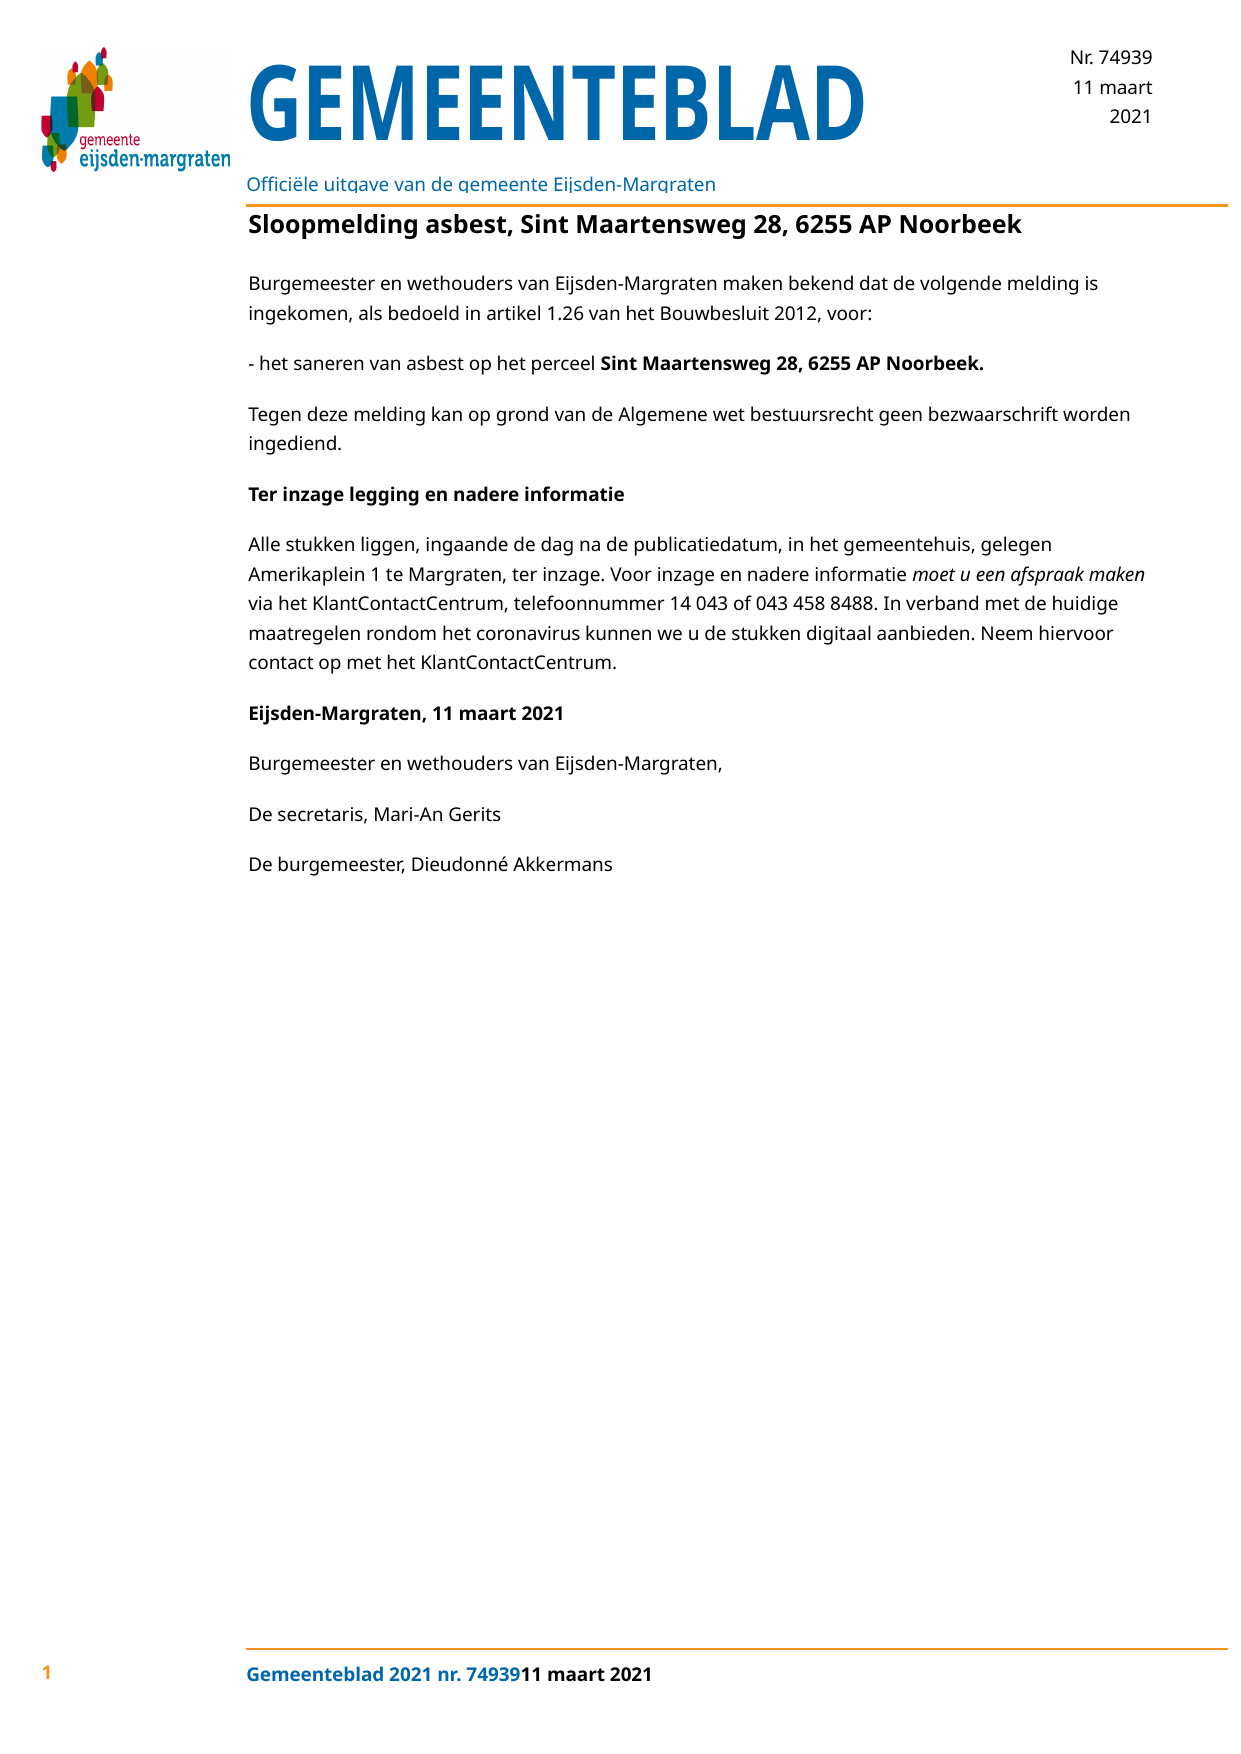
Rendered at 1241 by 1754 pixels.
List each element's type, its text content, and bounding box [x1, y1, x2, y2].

text Alle stukken liggen, ingaande de dag na de publicatiedatum, in het gemeentehuis, gelegen Amerikaplein 1 te Margraten, ter inzage. Voor inzage en nadere informatie moet u een afspraak maken via het KlantContactCentrum, telefoonnummer 14 043 of 043 458 8488. In verband met de huidige maatregelen rondom het coronavirus kunnen we u de stukken digitaal aanbieden. Neem hiervoor contact op met het KlantContactCentrum. [248, 531, 1152, 675]
text Tegen deze melding kan op grond van de Algemene wet bestuursrecht geen bezwaarschrift worden ingediend. [248, 401, 1152, 456]
text Burgemeester en wethouders van Eijsden-Margraten maken bekend dat de volgende melding is ingekomen, als bedoeld in artikel 1.26 van het Bouwbesluit 2012, voor: [248, 270, 1152, 326]
text Ter inzage legging en nadere informatie [248, 481, 1152, 506]
text - het saneren van asbest op het perceel Sint Maartensweg 28, 6255 AP Noorbeek. [248, 350, 1152, 376]
text Burgemeester en wethouders van Eijsden-Margraten, [248, 750, 1152, 776]
text Eijsden-Margraten, 11 maart 2021 [248, 700, 1152, 726]
text De secretaris, Mari-An Gerits [248, 801, 1152, 826]
picture [41, 47, 231, 172]
text De burgemeester, Dieudonné Akkermans [248, 851, 1152, 877]
text Sloopmelding asbest, Sint Maartensweg 28, 6255 AP Noorbeek [248, 207, 1152, 241]
